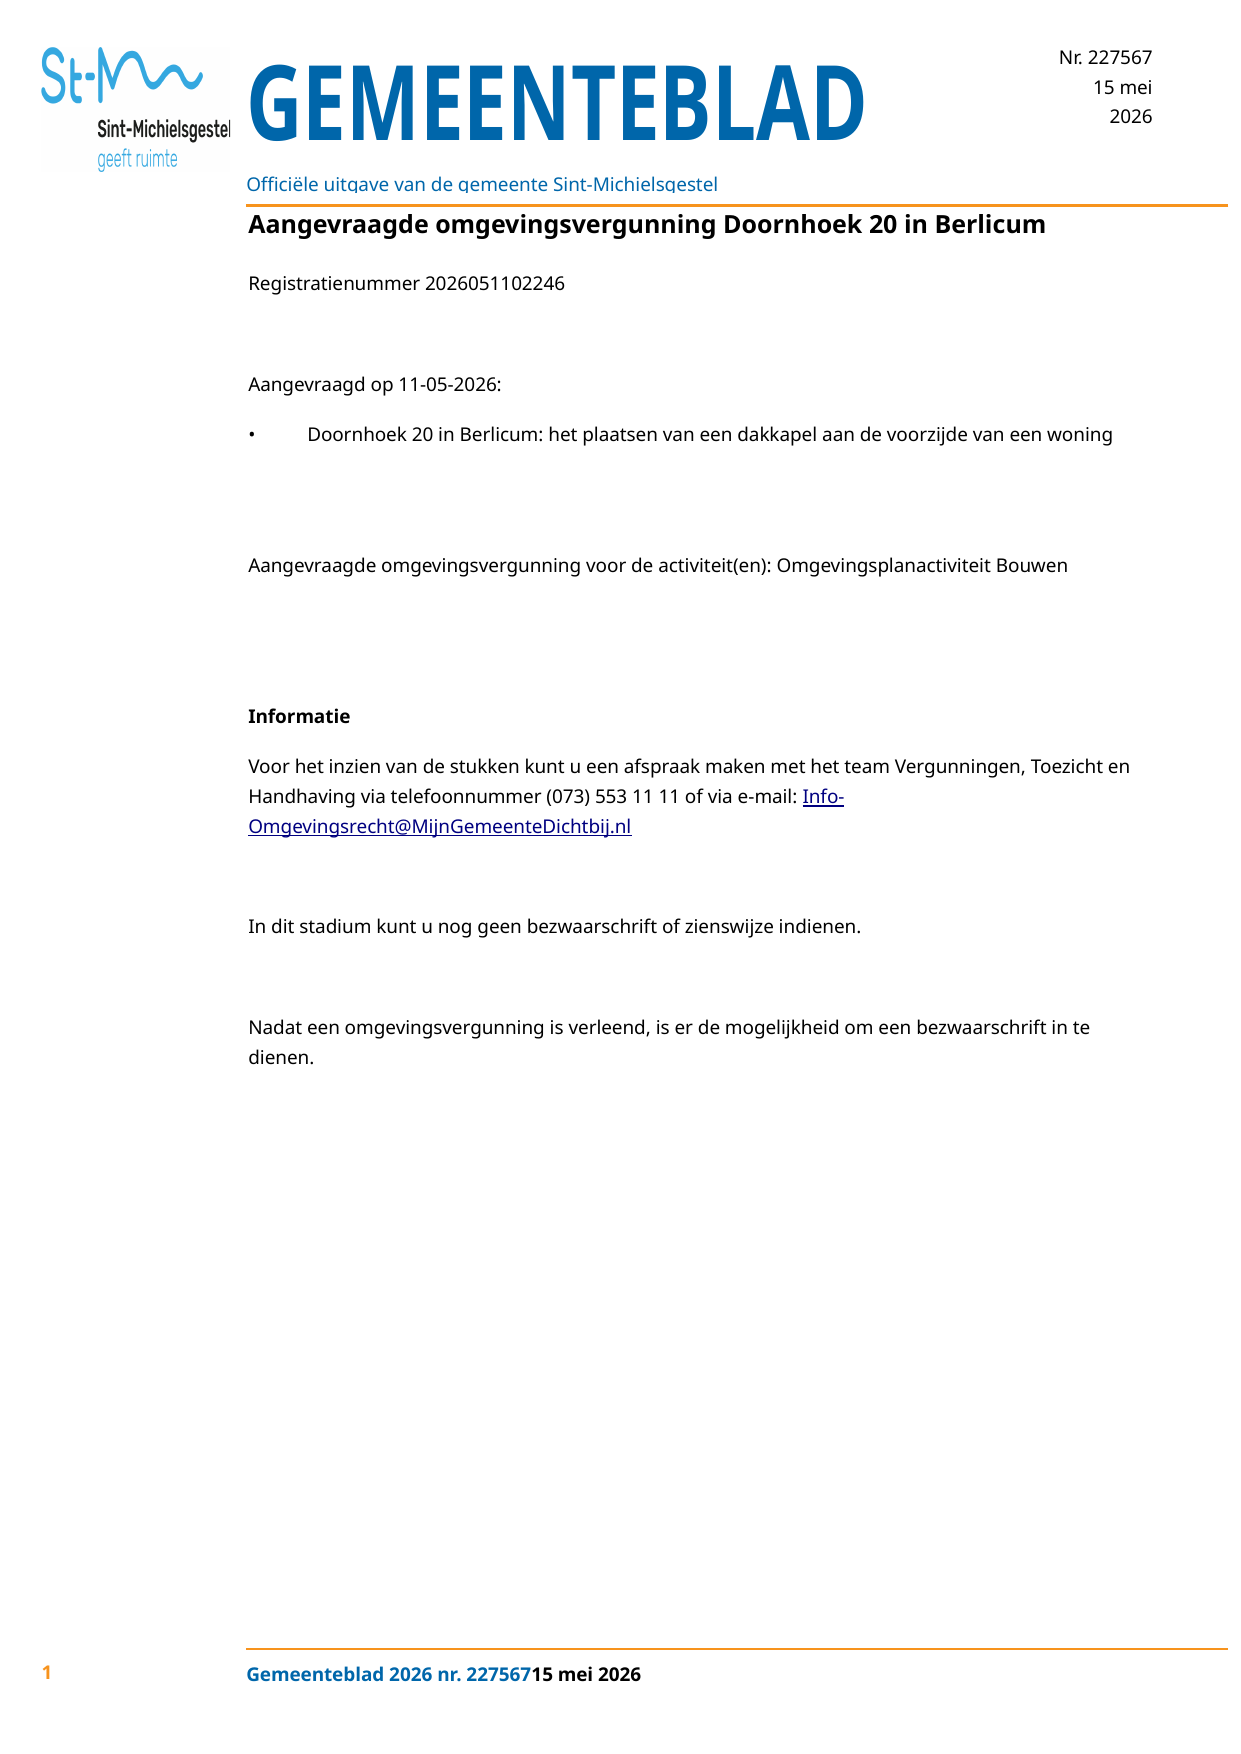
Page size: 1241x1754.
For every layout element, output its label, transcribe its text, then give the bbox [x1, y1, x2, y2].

text Aangevraagd op 11-05-2026: [248, 371, 1152, 397]
text Nadat een omgevingsvergunning is verleend, is er de mogelijkheid om een bezwaarschrift in te dienen. [248, 1014, 1152, 1070]
text Aangevraagde omgevingsvergunning Doornhoek 20 in Berlicum [248, 207, 1152, 241]
picture [41, 47, 231, 172]
list Doornhoek 20 in Berlicum: het plaatsen van een dakkapel aan de voorzijde van een woning [248, 422, 1152, 447]
text Voor het inzien van de stukken kunt u een afspraak maken met het team Vergunningen, Toezicht en Handhaving via telefoonnummer (073) 553 11 11 of via e-mail: Info-Omgevingsrecht@MijnGemeenteDichtbij.nl [248, 754, 1152, 838]
text Informatie [248, 703, 1152, 729]
text Registratienummer 2026051102246 [248, 270, 1152, 296]
text In dit stadium kunt u nog geen bezwaarschrift of zienswijze indienen. [248, 914, 1152, 939]
text Aangevraagde omgevingsvergunning voor de activiteit(en): Omgevingsplanactiviteit Bouwen [248, 552, 1152, 578]
